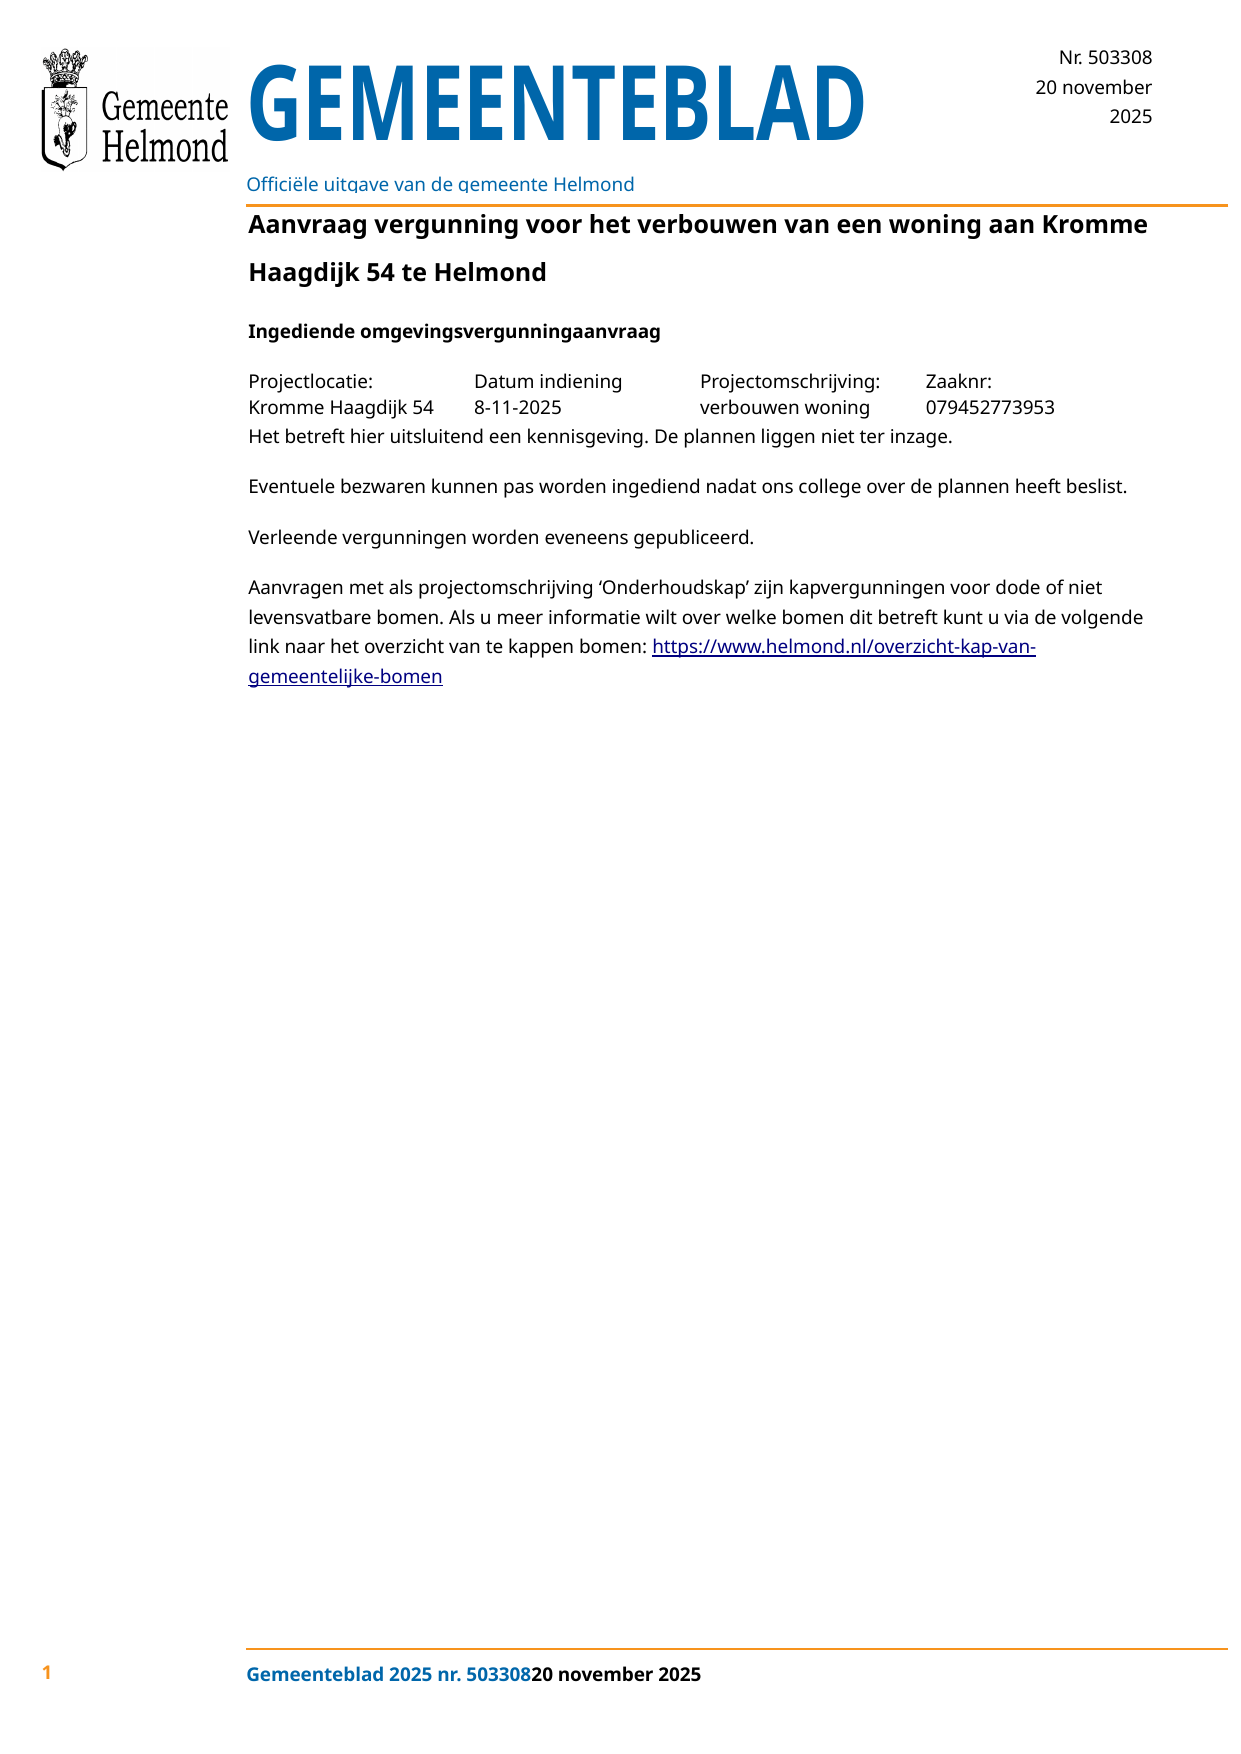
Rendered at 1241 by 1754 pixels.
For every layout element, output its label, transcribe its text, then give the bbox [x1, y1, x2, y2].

table_header Datum indiening [474, 369, 700, 394]
text Aanvraag vergunning voor het verbouwen van een woning aan Kromme Haagdijk 54 te Helmond [248, 207, 1152, 288]
text Ingediende omgevingsvergunningaanvraag [248, 318, 1152, 344]
table_cell verbouwen woning [700, 394, 926, 420]
text Eventuele bezwaren kunnen pas worden ingediend nadat ons college over de plannen heeft beslist. [248, 473, 1152, 499]
table_cell Kromme Haagdijk 54 [248, 394, 474, 420]
text Verleende vergunningen worden eveneens gepubliceerd. [248, 524, 1152, 550]
text Aanvragen met als projectomschrijving ‘Onderhoudskap’ zijn kapvergunningen voor dode of niet levensvatbare bomen. Als u meer informatie wilt over welke bomen dit betreft kunt u via de volgende link naar het overzicht van te kappen bomen: https://www.helmond.nl/overzicht-kap-van-gemeentelijke-bomen [248, 574, 1152, 689]
table_header Zaaknr: [926, 369, 1152, 394]
picture [41, 47, 231, 172]
table_cell 079452773953 [926, 394, 1152, 420]
table_header Projectlocatie: [248, 369, 474, 394]
table_cell 8-11-2025 [474, 394, 700, 420]
text Het betreft hier uitsluitend een kennisgeving. De plannen liggen niet ter inzage. [248, 423, 1152, 449]
table_header Projectomschrijving: [700, 369, 926, 394]
